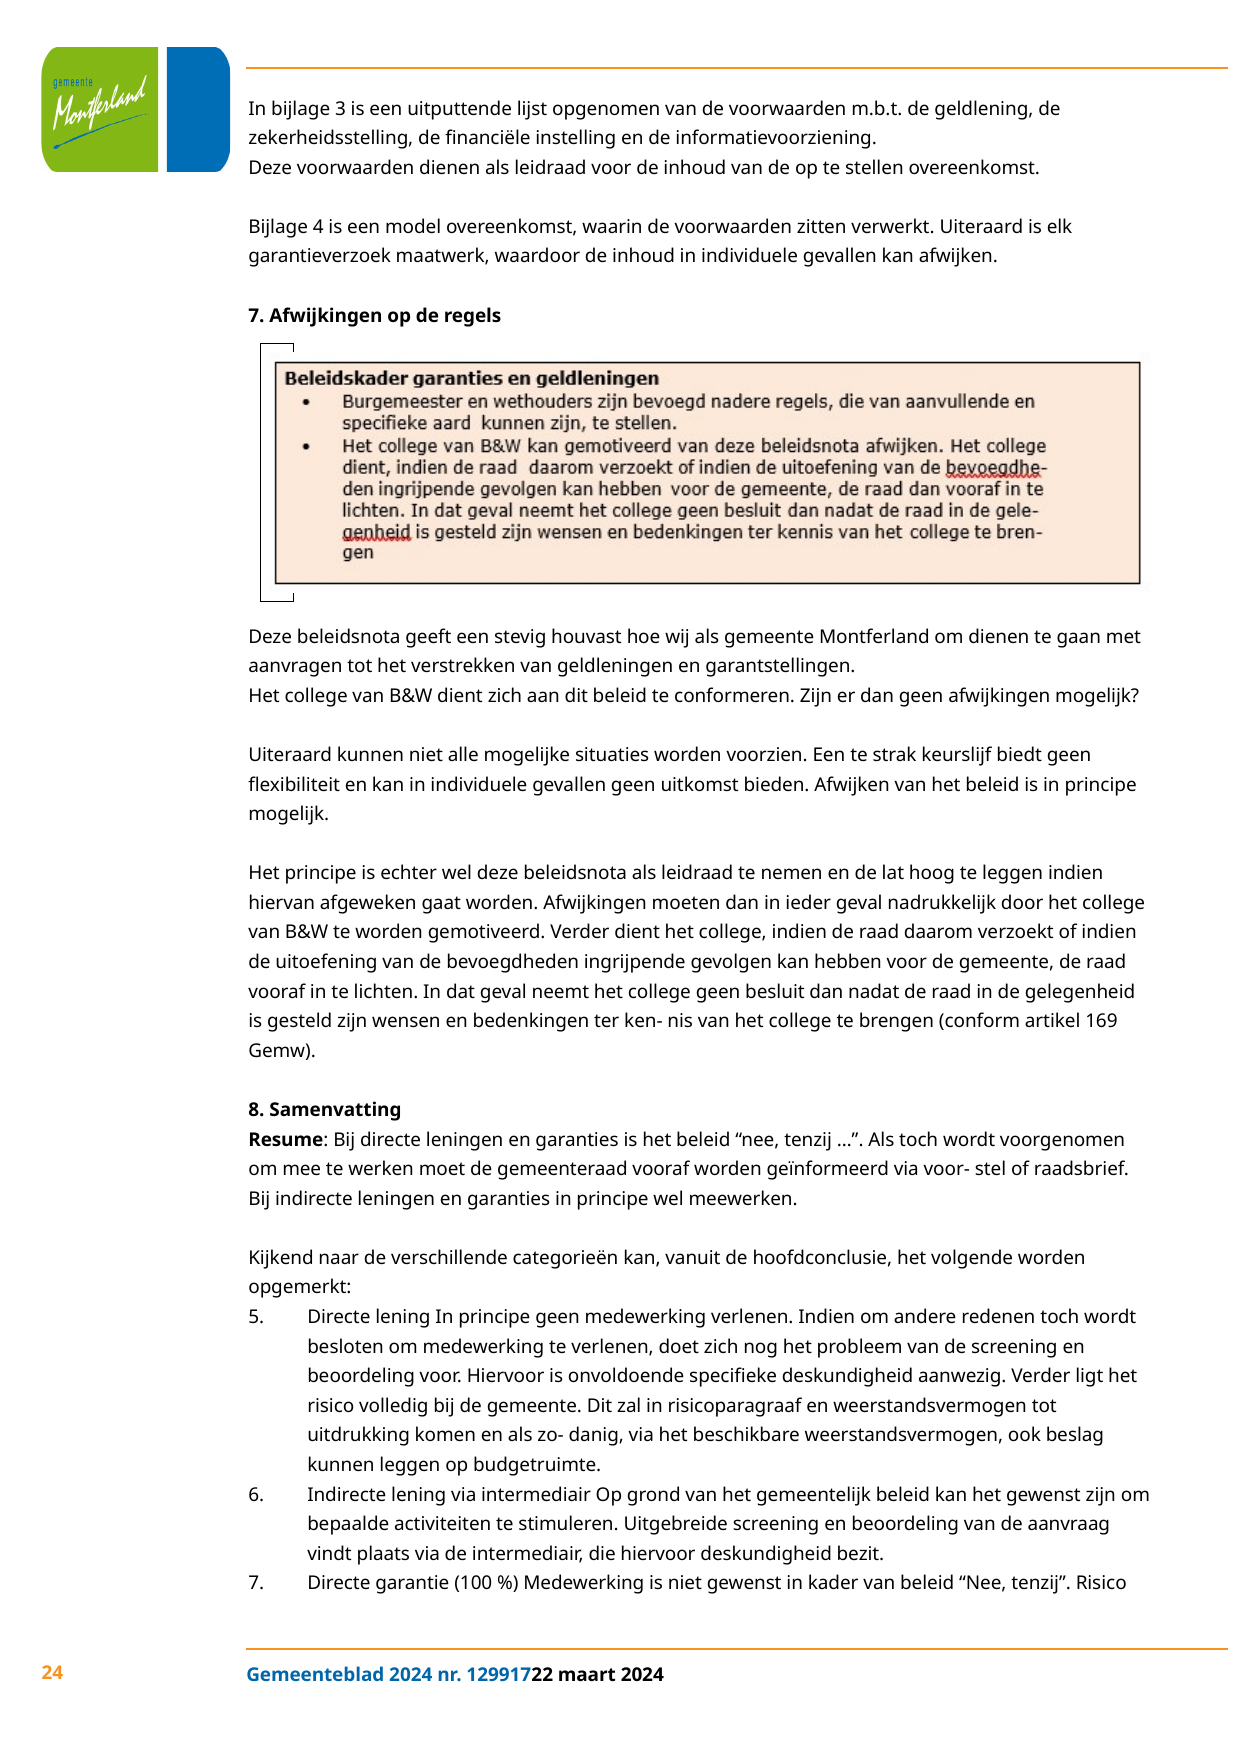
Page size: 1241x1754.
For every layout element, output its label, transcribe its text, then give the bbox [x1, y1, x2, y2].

text Deze beleidsnota geeft een stevig houvast hoe wij als gemeente Montferland om dienen te gaan met aanvragen tot het verstrekken van geldleningen en garantstellingen. [248, 623, 1152, 678]
text Bijlage 4 is een model overeenkomst, waarin de voorwaarden zitten verwerkt. Uiteraard is elk garantieverzoek maatwerk, waardoor de inhoud in individuele gevallen kan afwijken. [248, 213, 1152, 268]
list Indirecte lening via intermediair Op grond van het gemeentelijk beleid kan het gewenst zijn om bepaalde activiteiten te stimuleren. Uitgebreide screening en beoordeling van de aanvraag vindt plaats via de intermediair, die hiervoor deskundigheid bezit. [248, 1481, 1152, 1566]
picture [41, 47, 231, 172]
text Resume: Bij directe leningen en garanties is het beleid “nee, tenzij …”. Als toch wordt voorgenomen om mee te werken moet de gemeenteraad vooraf worden geïnformeerd via voor- stel of raadsbrief. Bij indirecte leningen en garanties in principe wel meewerken. [248, 1126, 1152, 1211]
text In bijlage 3 is een uitputtende lijst opgenomen van de voorwaarden m.b.t. de geldlening, de zekerheidsstelling, de financiële instelling en de informatievoorziening. [248, 95, 1152, 150]
text 7. Afwijkingen op de regels [248, 302, 1152, 328]
text Het principe is echter wel deze beleidsnota als leidraad te nemen en de lat hoog te leggen indien hiervan afgeweken gaat worden. Afwijkingen moeten dan in ieder geval nadrukkelijk door het college van B&W te worden gemotiveerd. Verder dient het college, indien de raad daarom verzoekt of indien de uitoefening van de bevoegdheden ingrijpende gevolgen kan hebben voor de gemeente, de raad vooraf in te lichten. In dat geval neemt het college geen besluit dan nadat de raad in de gelegenheid is gesteld zijn wensen en bedenkingen ter ken- nis van het college te brengen (conform artikel 169 Gemw). [248, 859, 1152, 1063]
list Directe lening In principe geen medewerking verlenen. Indien om andere redenen toch wordt besloten om medewerking te verlenen, doet zich nog het probleem van de screening en beoordeling voor. Hiervoor is onvoldoende specifieke deskundigheid aanwezig. Verder ligt het risico volledig bij de gemeente. Dit zal in risicoparagraaf en weerstandsvermogen tot uitdrukking komen en als zo- danig, via het beschikbare weerstandsvermogen, ook beslag kunnen leggen op budgetruimte. [248, 1303, 1152, 1477]
text 8. Samenvatting [248, 1096, 1152, 1122]
text Uiteraard kunnen niet alle mogelijke situaties worden voorzien. Een te strak keurslijf biedt geen flexibiliteit en kan in individuele gevallen geen uitkomst bieden. Afwijken van het beleid is in principe mogelijk. [248, 741, 1152, 826]
text Deze voorwaarden dienen als leidraad voor de inhoud van de op te stellen overeenkomst. [248, 154, 1152, 180]
picture [268, 352, 1155, 593]
text Kijkend naar de verschillende categorieën kan, vanuit de hoofdconclusie, het volgende worden opgemerkt: [248, 1244, 1152, 1299]
list Directe garantie (100 %) Medewerking is niet gewenst in kader van beleid “Nee, tenzij”. Risico [248, 1569, 1152, 1595]
text Het college van B&W dient zich aan dit beleid te conformeren. Zijn er dan geen afwijkingen mogelijk? [248, 682, 1152, 708]
